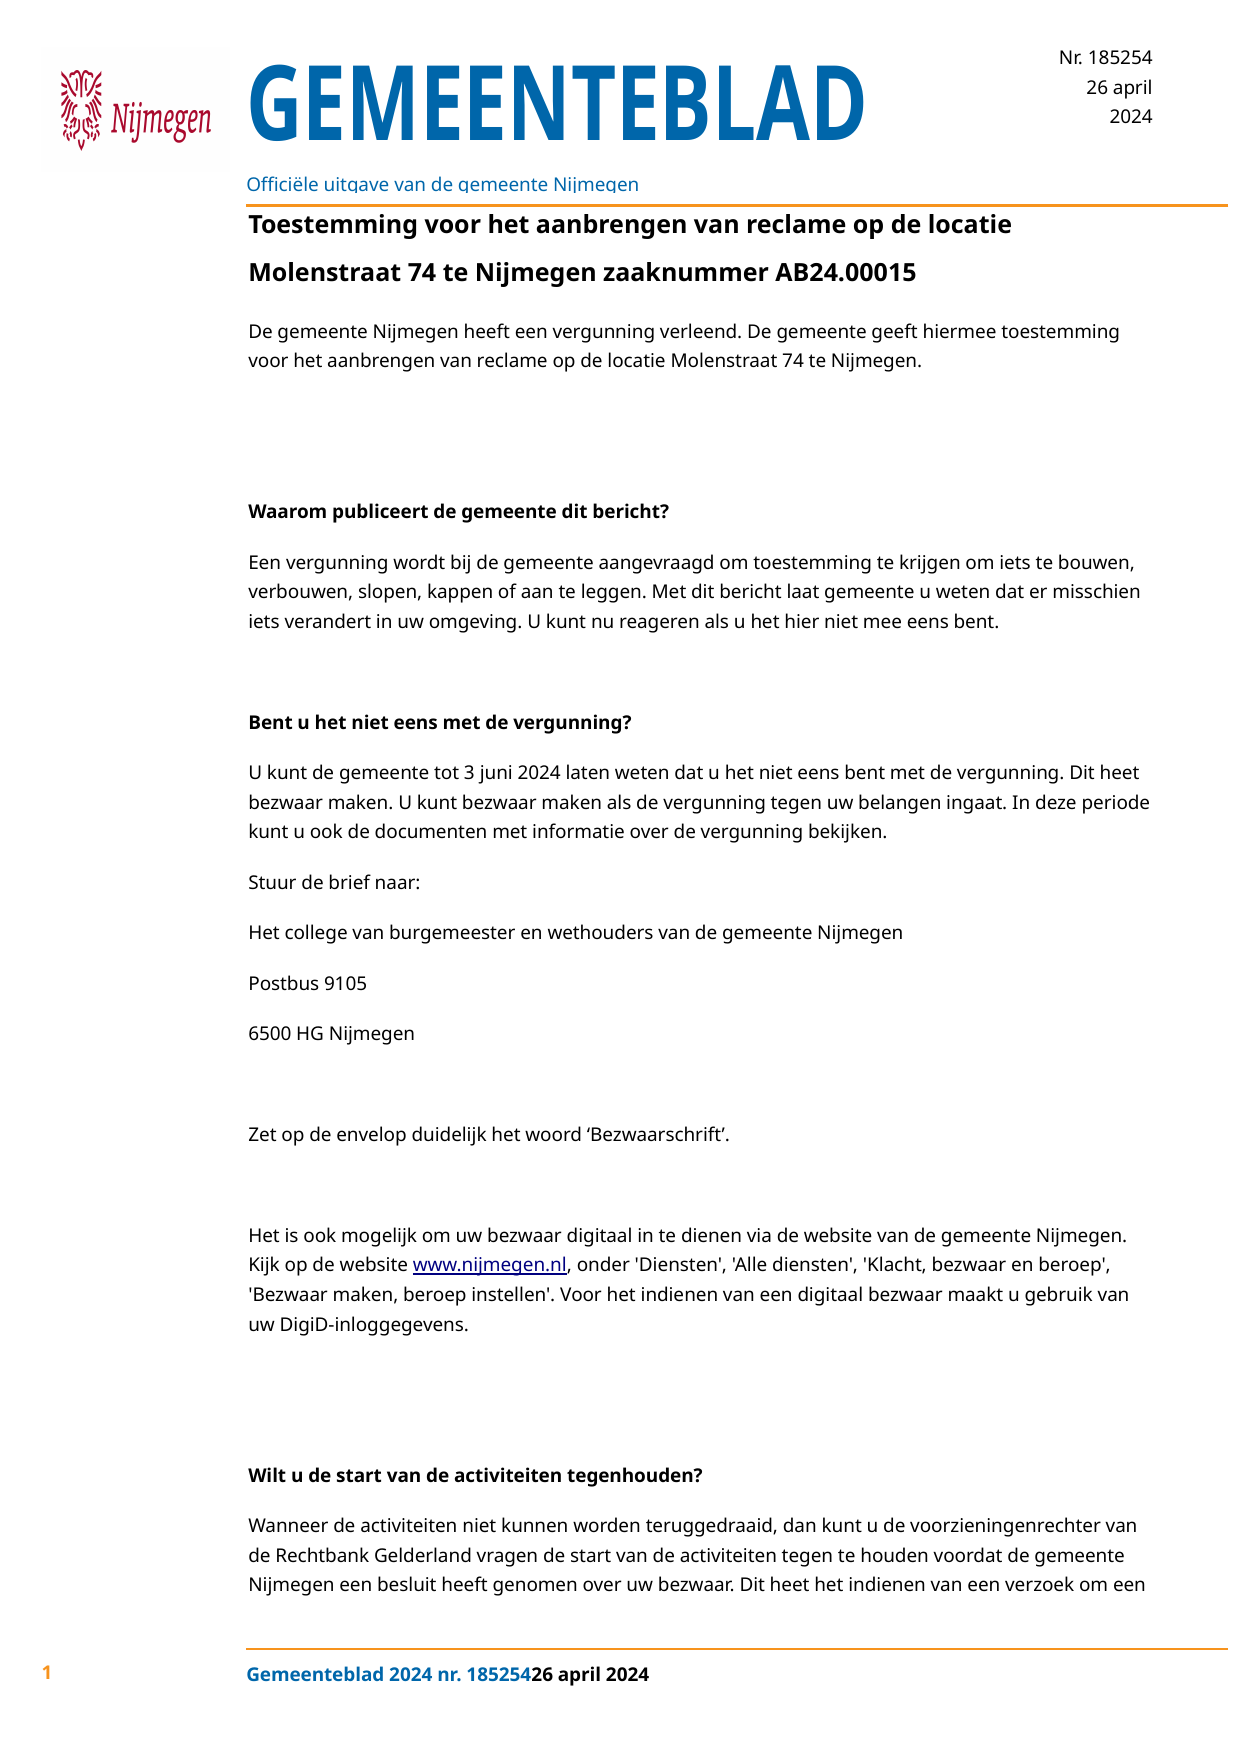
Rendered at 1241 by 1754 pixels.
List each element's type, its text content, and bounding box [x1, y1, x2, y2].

text Bent u het niet eens met de vergunning? [248, 709, 1152, 735]
text Wanneer de activiteiten niet kunnen worden teruggedraaid, dan kunt u de voorzieningenrechter van de Rechtbank Gelderland vragen de start van de activiteiten tegen te houden voordat de gemeente Nijmegen een besluit heeft genomen over uw bezwaar. Dit heet het indienen van een verzoek om een [248, 1512, 1152, 1597]
text Een vergunning wordt bij de gemeente aangevraagd om toestemming te krijgen om iets te bouwen, verbouwen, slopen, kappen of aan te leggen. Met dit bericht laat gemeente u weten dat er misschien iets verandert in uw omgeving. U kunt nu reageren als u het hier niet mee eens bent. [248, 549, 1152, 634]
picture [41, 47, 231, 172]
text De gemeente Nijmegen heeft een vergunning verleend. De gemeente geeft hiermee toestemming voor het aanbrengen van reclame op de locatie Molenstraat 74 te Nijmegen. [248, 318, 1152, 373]
text Zet op de envelop duidelijk het woord ‘Bezwaarschrift’. [248, 1121, 1152, 1147]
text 6500 HG Nijmegen [248, 1020, 1152, 1046]
text Postbus 9105 [248, 970, 1152, 996]
text Waarom publiceert de gemeente dit bericht? [248, 499, 1152, 524]
text Het is ook mogelijk om uw bezwaar digitaal in te dienen via de website van de gemeente Nijmegen. Kijk op de website www.nijmegen.nl, onder 'Diensten', 'Alle diensten', 'Klacht, bezwaar en beroep', 'Bezwaar maken, beroep instellen'. Voor het indienen van een digitaal bezwaar maakt u gebruik van uw DigiD-inloggegevens. [248, 1222, 1152, 1337]
text Wilt u de start van de activiteiten tegenhouden? [248, 1462, 1152, 1488]
text Toestemming voor het aanbrengen van reclame op de locatie Molenstraat 74 te Nijmegen zaaknummer AB24.00015 [248, 207, 1152, 288]
text U kunt de gemeente tot 3 juni 2024 laten weten dat u het niet eens bent met de vergunning. Dit heet bezwaar maken. U kunt bezwaar maken als de vergunning tegen uw belangen ingaat. In deze periode kunt u ook de documenten met informatie over de vergunning bekijken. [248, 759, 1152, 844]
text Het college van burgemeester en wethouders van de gemeente Nijmegen [248, 919, 1152, 945]
text Stuur de brief naar: [248, 869, 1152, 895]
